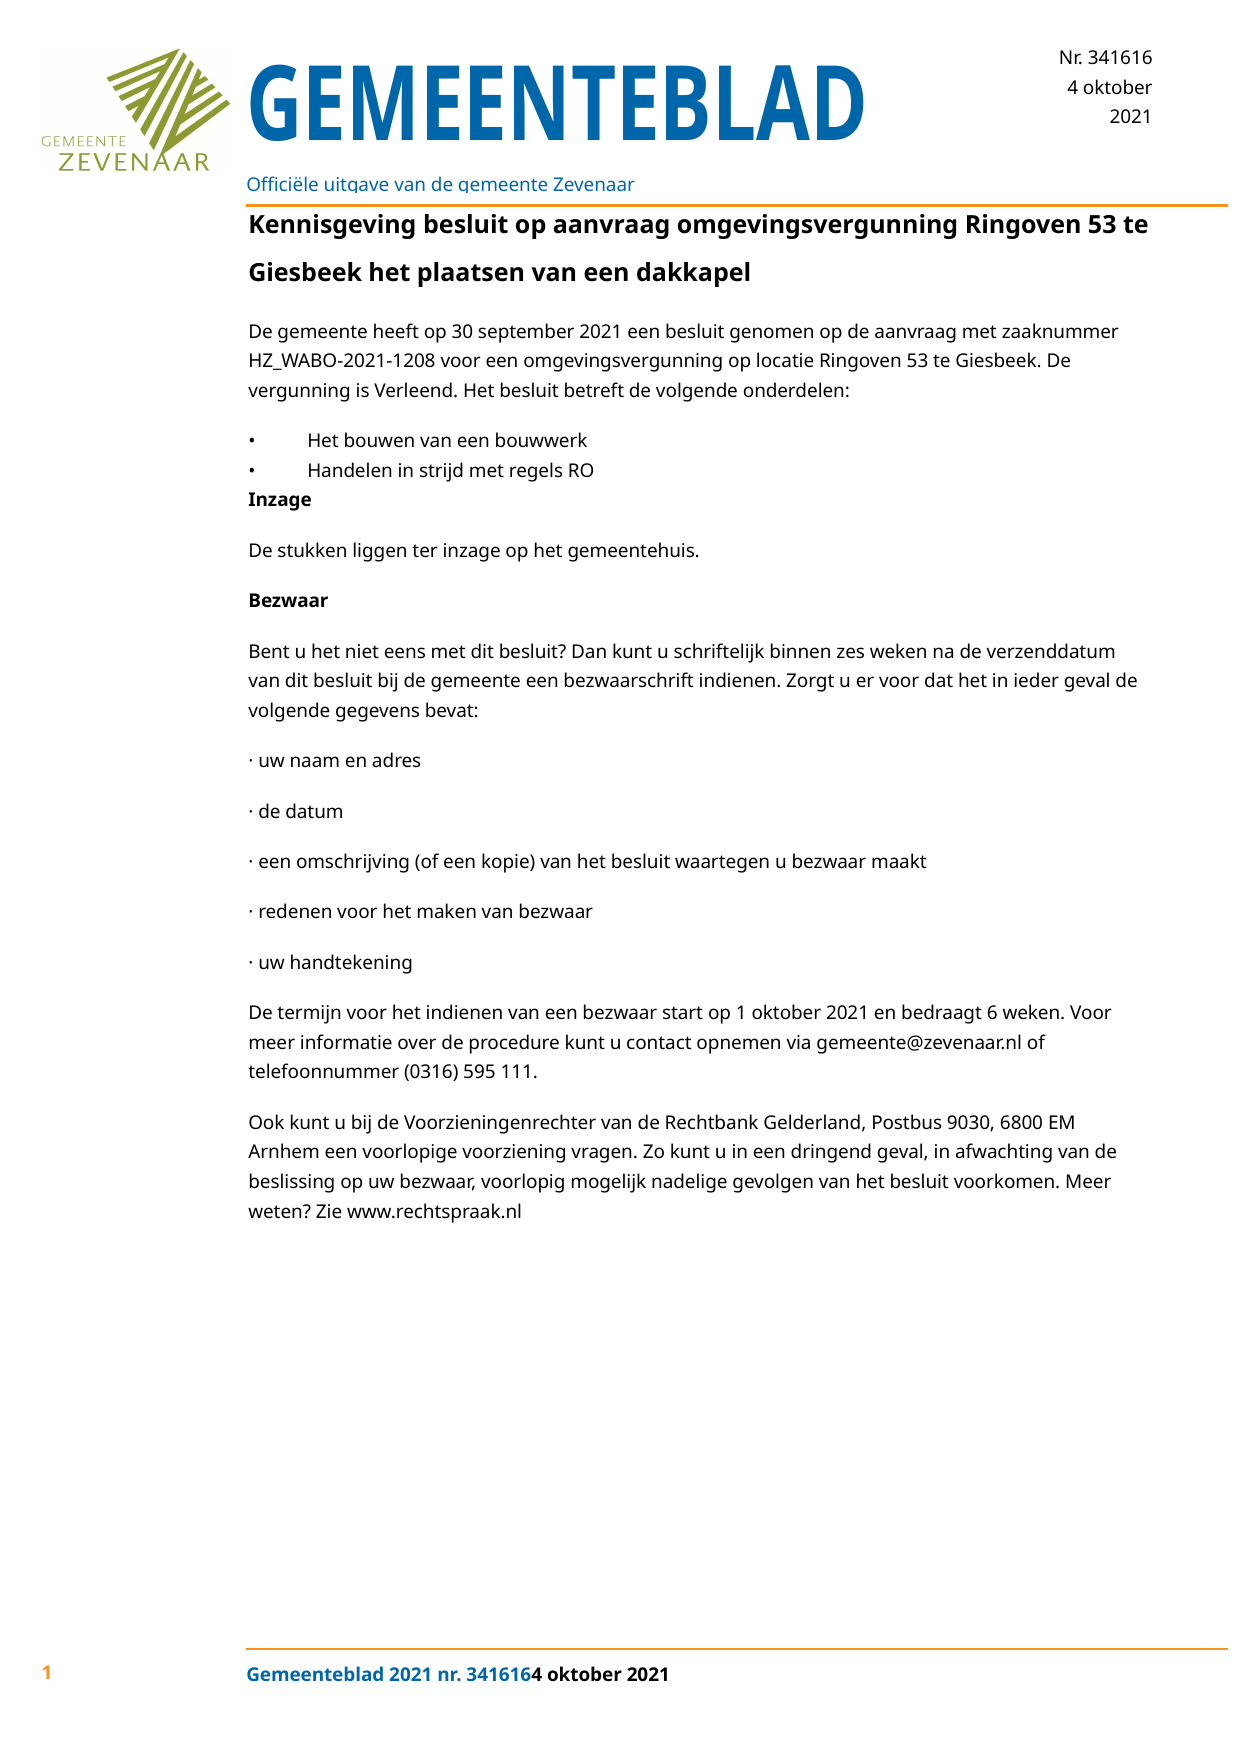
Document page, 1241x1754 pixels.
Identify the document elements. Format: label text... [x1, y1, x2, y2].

text De gemeente heeft op 30 september 2021 een besluit genomen op de aanvraag met zaaknummer HZ_WABO-2021-1208 voor een omgevingsvergunning op locatie Ringoven 53 te Giesbeek. De vergunning is Verleend. Het besluit betreft de volgende onderdelen: [248, 318, 1152, 403]
text · een omschrijving (of een kopie) van het besluit waartegen u bezwaar maakt [248, 848, 1152, 874]
list Handelen in strijd met regels RO [248, 457, 1152, 483]
picture [41, 47, 231, 172]
text · de datum [248, 798, 1152, 824]
text Bezwaar [248, 587, 1152, 613]
text De stukken liggen ter inzage op het gemeentehuis. [248, 537, 1152, 563]
text · redenen voor het maken van bezwaar [248, 899, 1152, 924]
text · uw handtekening [248, 949, 1152, 975]
text Ook kunt u bij de Voorzieningenrechter van de Rechtbank Gelderland, Postbus 9030, 6800 EM Arnhem een voorlopige voorziening vragen. Zo kunt u in een dringend geval, in afwachting van de beslissing op uw bezwaar, voorlopig mogelijk nadelige gevolgen van het besluit voorkomen. Meer weten? Zie www.rechtspraak.nl [248, 1109, 1152, 1224]
text Inzage [248, 487, 1152, 512]
text De termijn voor het indienen van een bezwaar start op 1 oktober 2021 en bedraagt 6 weken. Voor meer informatie over de procedure kunt u contact opnemen via gemeente@zevenaar.nl of telefoonnummer (0316) 595 111. [248, 999, 1152, 1084]
text Kennisgeving besluit op aanvraag omgevingsvergunning Ringoven 53 te Giesbeek het plaatsen van een dakkapel [248, 207, 1152, 288]
text Bent u het niet eens met dit besluit? Dan kunt u schriftelijk binnen zes weken na de verzenddatum van dit besluit bij de gemeente een bezwaarschrift indienen. Zorgt u er voor dat het in ieder geval de volgende gegevens bevat: [248, 638, 1152, 723]
text · uw naam en adres [248, 747, 1152, 773]
list Het bouwen van een bouwwerk [248, 427, 1152, 453]
